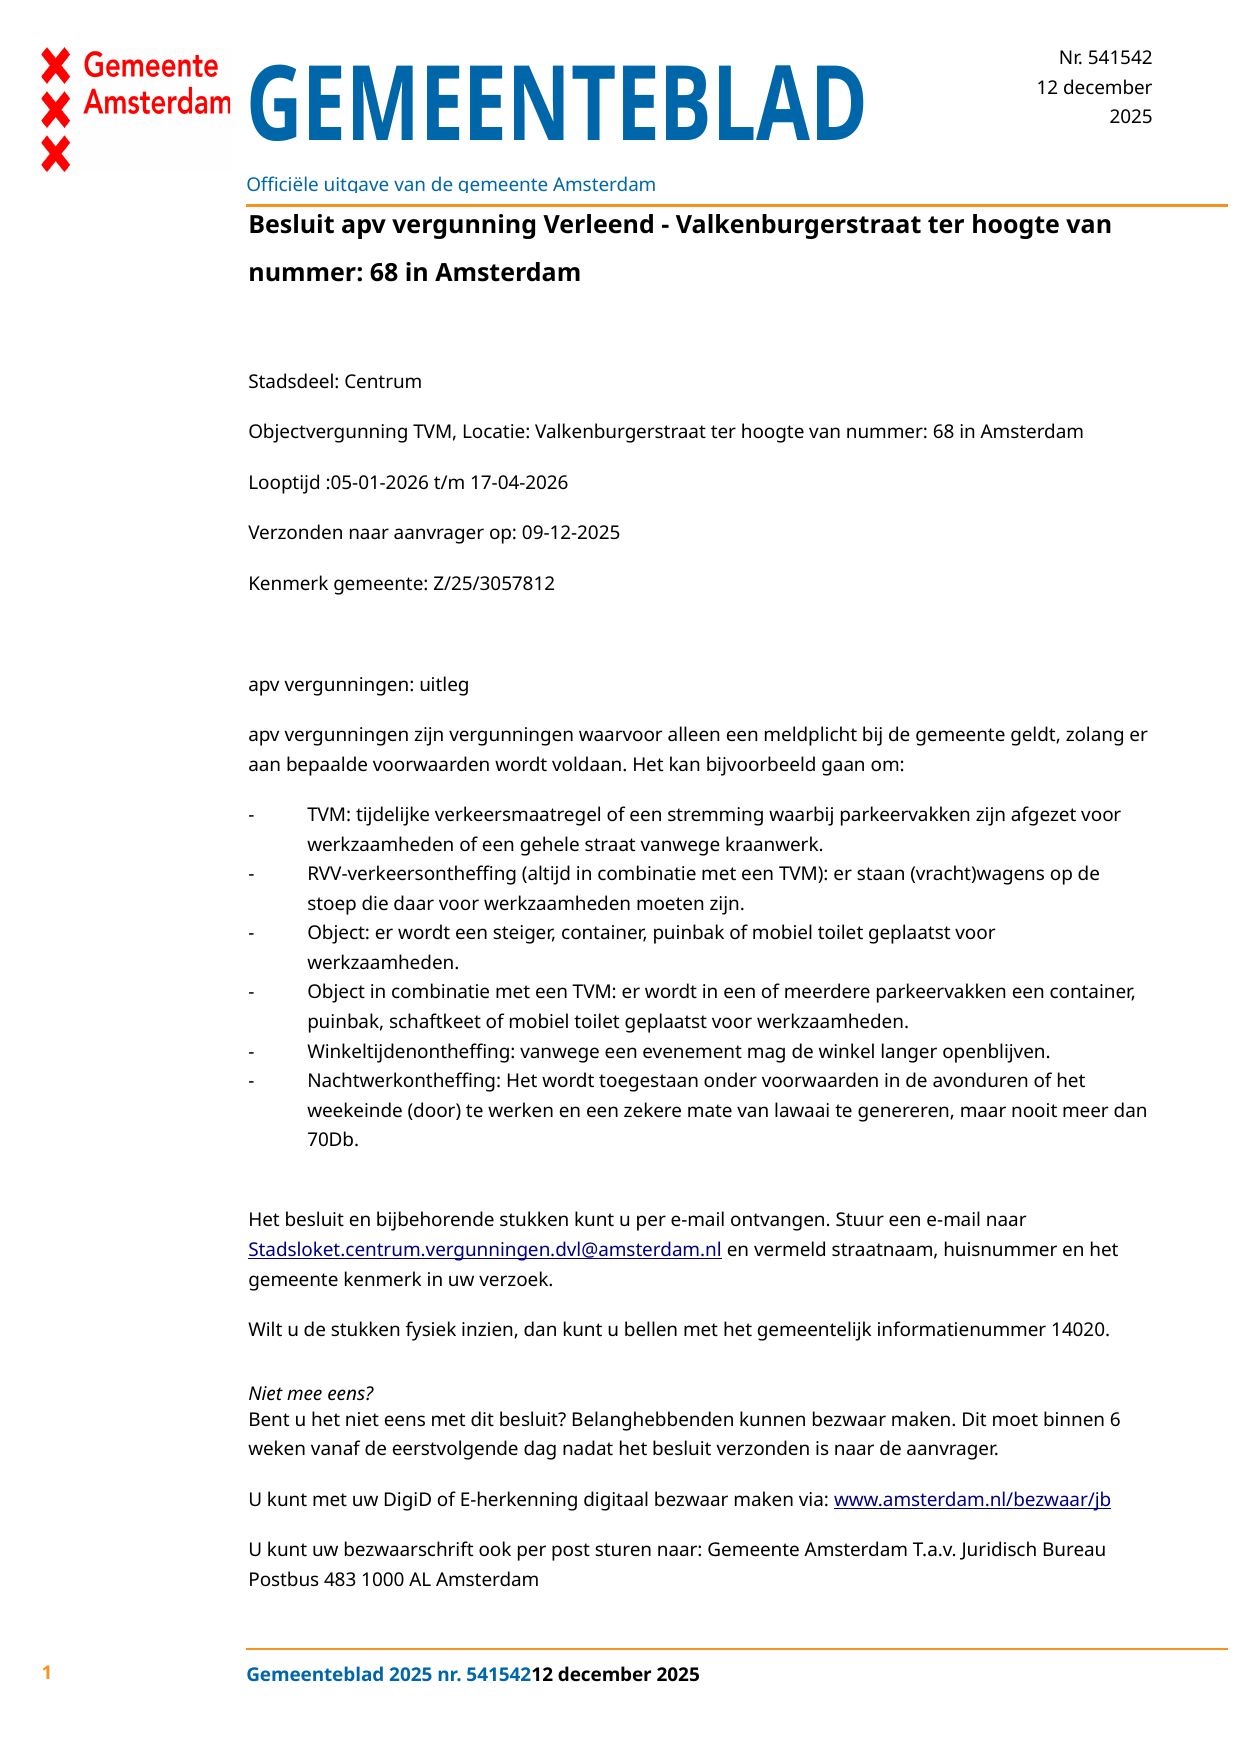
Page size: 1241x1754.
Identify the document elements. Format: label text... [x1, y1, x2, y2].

text Verzonden naar aanvrager op: 09-12-2025 [248, 519, 1152, 545]
text Niet mee eens? [248, 1380, 1152, 1406]
list Object: er wordt een steiger, container, puinbak of mobiel toilet geplaatst voor werkzaamheden. [248, 919, 1152, 975]
text Stadsdeel: Centrum [248, 368, 1152, 394]
list TVM: tijdelijke verkeersmaatregel of een stremming waarbij parkeervakken zijn afgezet voor werkzaamheden of een gehele straat vanwege kraanwerk. [248, 801, 1152, 857]
list RVV-verkeersontheffing (altijd in combinatie met een TVM): er staan (vracht)wagens op de stoep die daar voor werkzaamheden moeten zijn. [248, 860, 1152, 916]
text U kunt uw bezwaarschrift ook per post sturen naar: Gemeente Amsterdam T.a.v. Juridisch Bureau Postbus 483 1000 AL Amsterdam [248, 1536, 1152, 1592]
text Looptijd :05-01-2026 t/m 17-04-2026 [248, 469, 1152, 495]
list Winkeltijdenontheffing: vanwege een evenement mag de winkel langer openblijven. [248, 1038, 1152, 1064]
text Objectvergunning TVM, Locatie: Valkenburgerstraat ter hoogte van nummer: 68 in Amsterdam [248, 419, 1152, 444]
text U kunt met uw DigiD of E-herkenning digitaal bezwaar maken via: www.amsterdam.nl/bezwaar/jb [248, 1486, 1152, 1512]
list Nachtwerkontheffing: Het wordt toegestaan onder voorwaarden in de avonduren of het weekeinde (door) te werken en een zekere mate van lawaai te genereren, maar nooit meer dan 70Db. [248, 1067, 1152, 1152]
text apv vergunningen zijn vergunningen waarvoor alleen een meldplicht bij de gemeente geldt, zolang er aan bepaalde voorwaarden wordt voldaan. Het kan bijvoorbeeld gaan om: [248, 721, 1152, 777]
list Object in combinatie met een TVM: er wordt in een of meerdere parkeervakken een container, puinbak, schaftkeet of mobiel toilet geplaatst voor werkzaamheden. [248, 979, 1152, 1034]
text apv vergunningen: uitleg [248, 671, 1152, 697]
text Bent u het niet eens met dit besluit? Belanghebbenden kunnen bezwaar maken. Dit moet binnen 6 weken vanaf de eerstvolgende dag nadat het besluit verzonden is naar de aanvrager. [248, 1406, 1152, 1461]
text Kenmerk gemeente: Z/25/3057812 [248, 570, 1152, 596]
picture [41, 47, 231, 172]
text Besluit apv vergunning Verleend - Valkenburgerstraat ter hoogte van nummer: 68 in Amsterdam [248, 207, 1152, 288]
text Het besluit en bijbehorende stukken kunt u per e-mail ontvangen. Stuur een e-mail naar Stadsloket.centrum.vergunningen.dvl@amsterdam.nl en vermeld straatnaam, huisnummer en het gemeente kenmerk in uw verzoek. [248, 1207, 1152, 1292]
text Wilt u de stukken fysiek inzien, dan kunt u bellen met het gemeentelijk informatienummer 14020. [248, 1316, 1152, 1342]
